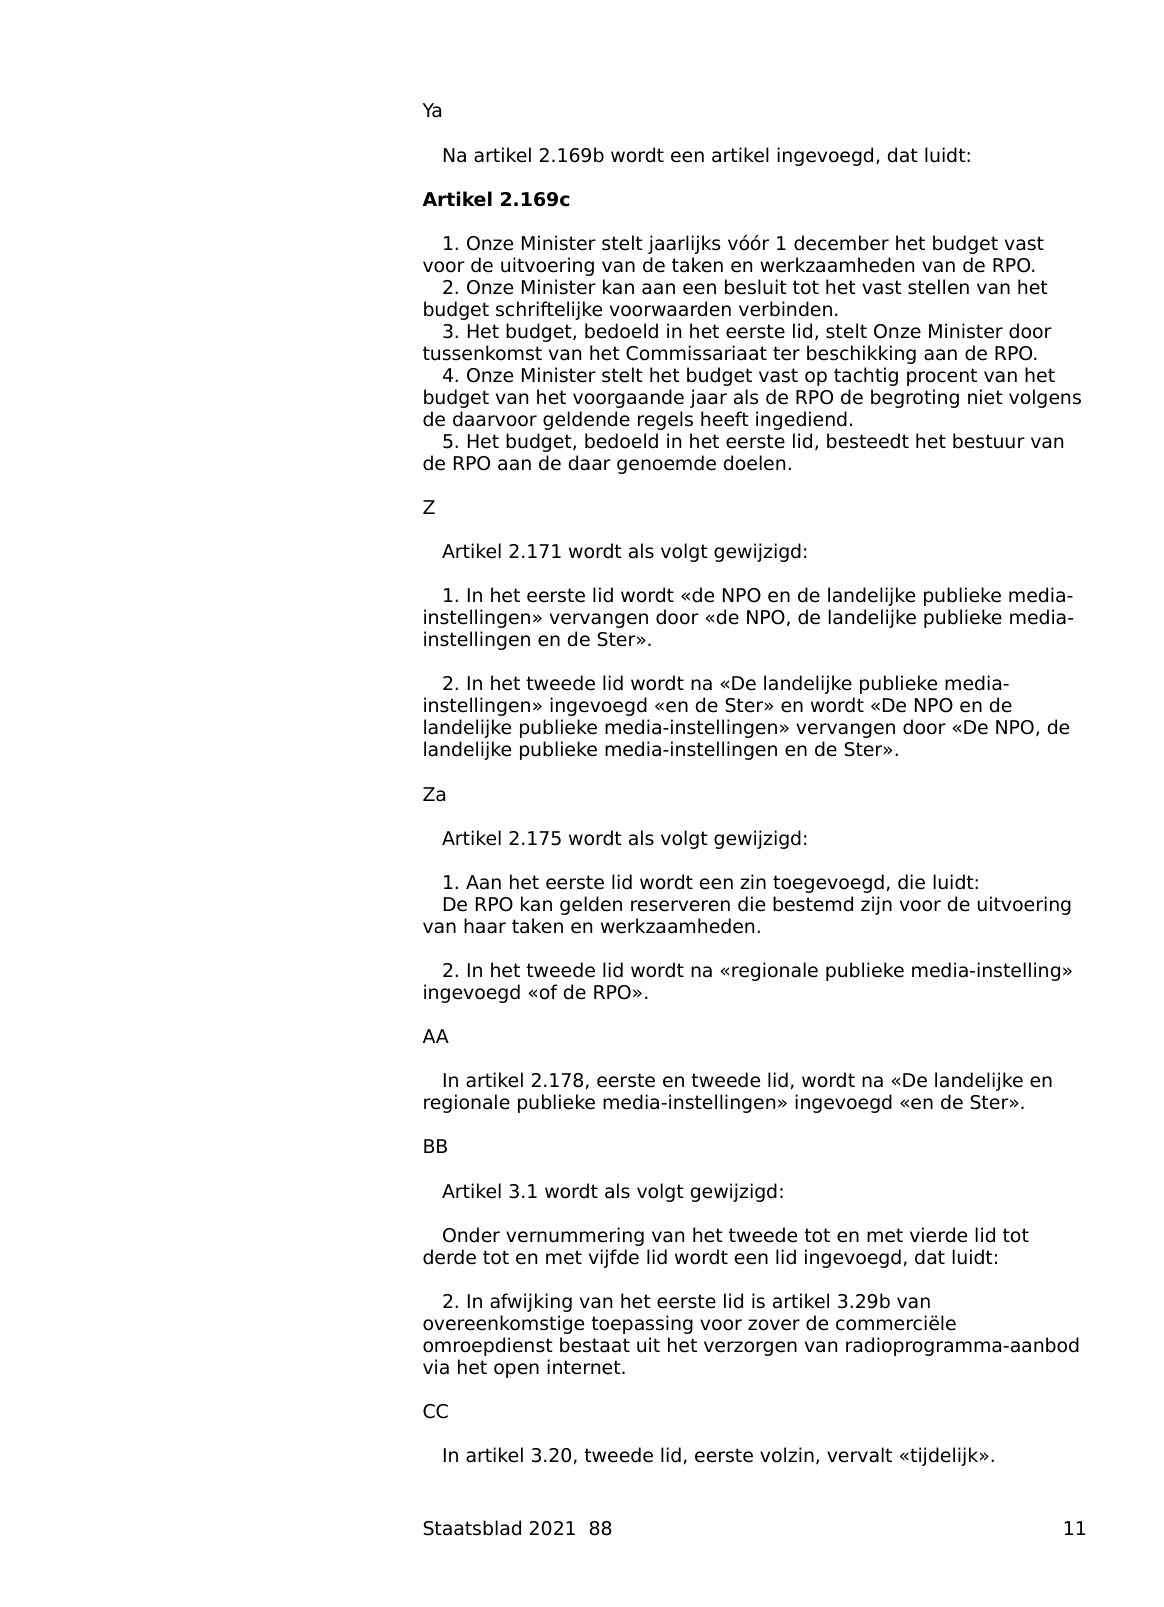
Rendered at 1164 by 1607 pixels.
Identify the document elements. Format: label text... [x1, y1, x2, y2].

text CC [422, 1401, 1087, 1423]
text BB [422, 1136, 1087, 1158]
text 2. Onze Minister kan aan een besluit tot het vast stellen van het budget schriftelijke voorwaarden verbinden. [422, 277, 1087, 321]
text Artikel 3.1 wordt als volgt gewijzigd: [422, 1181, 1087, 1202]
text 5. Het budget, bedoeld in het eerste lid, besteedt het bestuur van de RPO aan de daar genoemde doelen. [422, 431, 1087, 475]
subtitle Artikel 2.169c [422, 189, 1087, 211]
text 2. In afwijking van het eerste lid is artikel 3.29b van overeenkomstige toepassing voor zover de commerciële omroepdienst bestaat uit het verzorgen van radioprogramma-aanbod via het open internet. [422, 1291, 1087, 1379]
text De RPO kan gelden reserveren die bestemd zijn voor de uitvoering van haar taken en werkzaamheden. [422, 894, 1087, 938]
text 1. In het eerste lid wordt «de NPO en de landelijke publieke media-instellingen» vervangen door «de NPO, de landelijke publieke media-instellingen en de Ster». [422, 585, 1087, 651]
text In artikel 3.20, tweede lid, eerste volzin, vervalt «tijdelijk». [422, 1445, 1087, 1467]
text Onder vernummering van het tweede tot en met vierde lid tot derde tot en met vijfde lid wordt een lid ingevoegd, dat luidt: [422, 1225, 1087, 1269]
text Ya [422, 100, 1087, 122]
text Z [422, 497, 1087, 519]
text In artikel 2.178, eerste en tweede lid, wordt na «De landelijke en regionale publieke media-instellingen» ingevoegd «en de Ster». [422, 1070, 1087, 1114]
text 2. In het tweede lid wordt na «De landelijke publieke media-instellingen» ingevoegd «en de Ster» en wordt «De NPO en de landelijke publieke media-instellingen» vervangen door «De NPO, de landelijke publieke media-instellingen en de Ster». [422, 673, 1087, 761]
text 1. Aan het eerste lid wordt een zin toegevoegd, die luidt: [422, 872, 1087, 894]
text 1. Onze Minister stelt jaarlijks vóór 1 december het budget vast voor de uitvoering van de taken en werkzaamheden van de RPO. [422, 233, 1087, 277]
text Artikel 2.171 wordt als volgt gewijzigd: [422, 541, 1087, 563]
text AA [422, 1026, 1087, 1048]
text 2. In het tweede lid wordt na «regionale publieke media-instelling» ingevoegd «of de RPO». [422, 960, 1087, 1004]
text 4. Onze Minister stelt het budget vast op tachtig procent van het budget van het voorgaande jaar als de RPO de begroting niet volgens de daarvoor geldende regels heeft ingediend. [422, 365, 1087, 431]
text Na artikel 2.169b wordt een artikel ingevoegd, dat luidt: [422, 144, 1087, 167]
text Za [422, 783, 1087, 805]
text 3. Het budget, bedoeld in het eerste lid, stelt Onze Minister door tussenkomst van het Commissariaat ter beschikking aan de RPO. [422, 321, 1087, 365]
text Artikel 2.175 wordt als volgt gewijzigd: [422, 828, 1087, 849]
